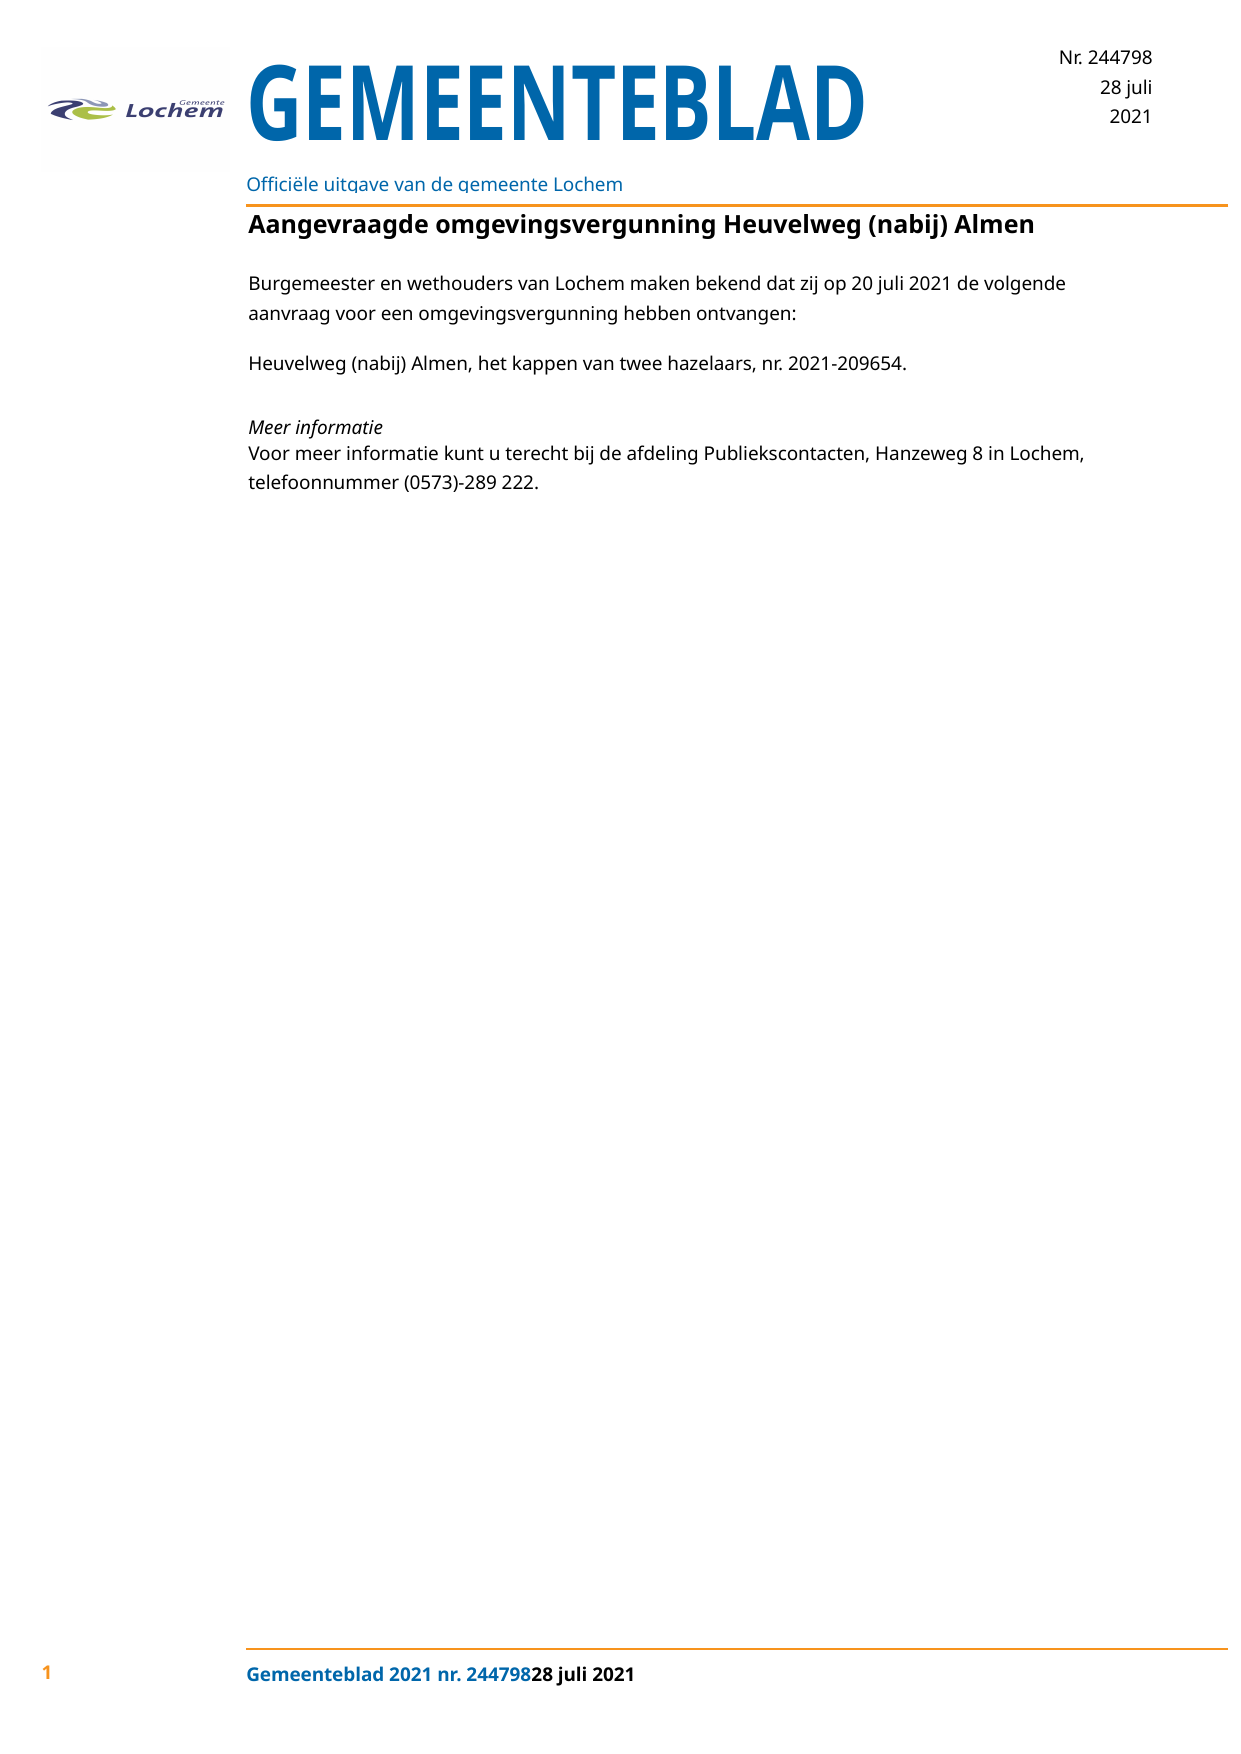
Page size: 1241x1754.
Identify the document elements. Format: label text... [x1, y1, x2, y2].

text Burgemeester en wethouders van Lochem maken bekend dat zij op 20 juli 2021 de volgende aanvraag voor een omgevingsvergunning hebben ontvangen: [248, 270, 1152, 326]
text Meer informatie [248, 414, 1152, 440]
text Heuvelweg (nabij) Almen, het kappen van twee hazelaars, nr. 2021-209654. [248, 350, 1152, 376]
picture [41, 47, 231, 172]
text Aangevraagde omgevingsvergunning Heuvelweg (nabij) Almen [248, 207, 1152, 241]
text Voor meer informatie kunt u terecht bij de afdeling Publiekscontacten, Hanzeweg 8 in Lochem, telefoonnummer (0573)-289 222. [248, 440, 1152, 495]
